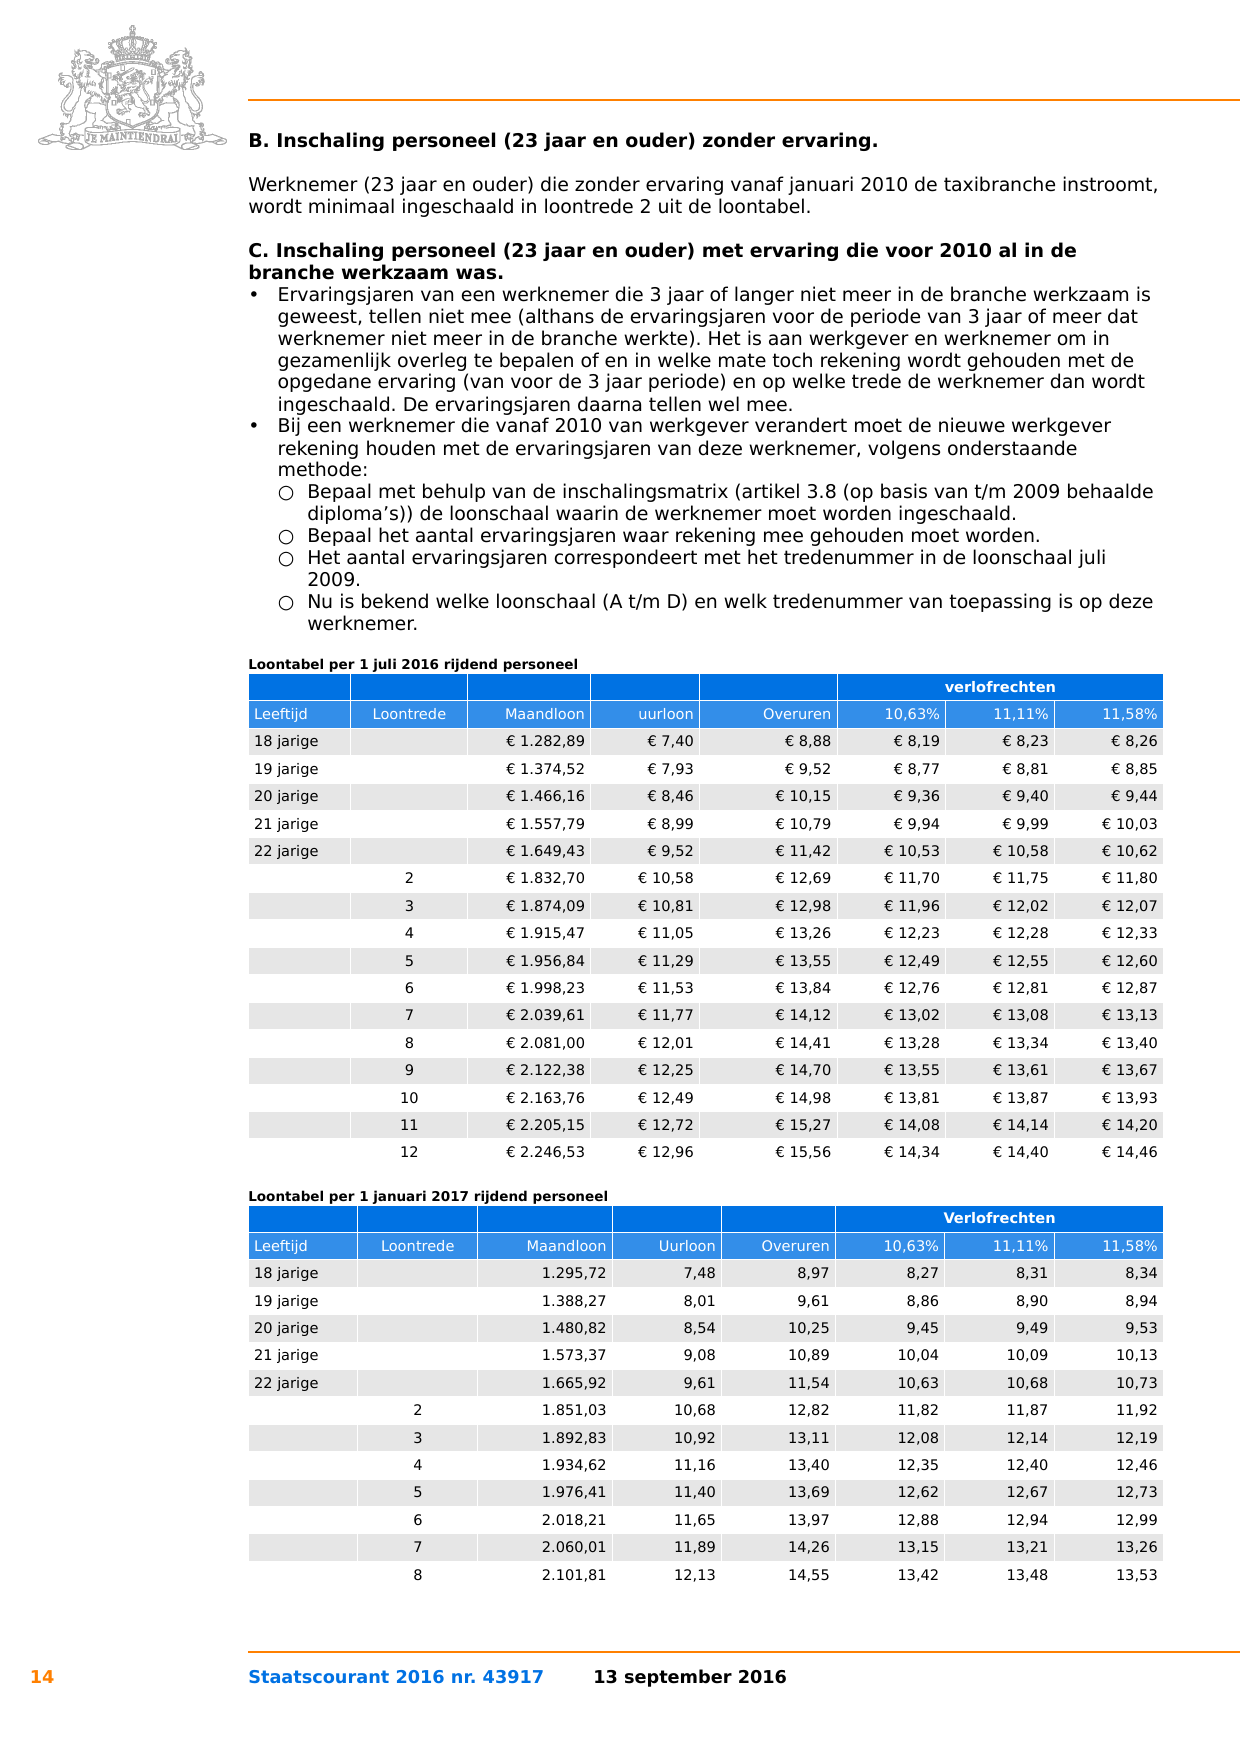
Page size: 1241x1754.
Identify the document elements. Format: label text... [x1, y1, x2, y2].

table_cell 13,53 [1055, 1562, 1163, 1588]
table_cell € 8,81 [946, 756, 1054, 782]
table_cell 7,48 [613, 1260, 721, 1287]
table_cell 8 [358, 1562, 477, 1588]
table_cell € 11,29 [591, 948, 699, 974]
table_cell 11,11% [945, 1233, 1054, 1259]
table_cell € 2.205,15 [468, 1112, 590, 1138]
table_cell [249, 1507, 357, 1533]
table_cell [249, 1425, 357, 1451]
table_cell 21 jarige [249, 1343, 357, 1369]
table_cell 14,26 [722, 1534, 835, 1561]
table_cell [249, 866, 350, 892]
table_cell € 14,46 [1055, 1140, 1163, 1166]
table_cell € 1.915,47 [468, 920, 590, 947]
table_cell 20 jarige [249, 1315, 357, 1342]
table_cell 12,99 [1055, 1507, 1163, 1533]
table_cell € 11,53 [591, 975, 699, 1002]
table_cell € 12,01 [591, 1030, 699, 1056]
table_cell € 13,02 [838, 1003, 945, 1029]
table_cell € 1.466,16 [468, 784, 590, 810]
table_cell [478, 1206, 612, 1232]
table_cell 1.892,83 [478, 1425, 612, 1451]
table_cell 2 [358, 1398, 477, 1424]
table_cell 8,97 [722, 1260, 835, 1287]
table_cell 10,68 [613, 1398, 721, 1424]
table_cell 10,73 [1055, 1370, 1163, 1396]
table_cell [249, 1140, 350, 1166]
table_cell 8 [351, 1030, 467, 1056]
table_cell 10 [351, 1085, 467, 1111]
text Werknemer (23 jaar en ouder) die zonder ervaring vanaf januari 2010 de taxibranche instroomt, wordt minimaal ingeschaald in loontrede 2 uit de loontabel. [248, 174, 1163, 218]
table_cell 10,04 [836, 1343, 944, 1369]
table_cell 11,54 [722, 1370, 835, 1396]
table_cell Leeftijd [249, 701, 350, 728]
table_cell € 9,52 [700, 756, 837, 782]
table_cell 9,08 [613, 1343, 721, 1369]
table_cell 6 [351, 975, 467, 1002]
table_cell 13,40 [722, 1452, 835, 1478]
table_cell € 15,56 [700, 1140, 837, 1166]
text ○ Bepaal het aantal ervaringsjaren waar rekening mee gehouden moet worden. [278, 525, 1163, 547]
table_cell € 12,98 [700, 893, 837, 919]
table_cell € 14,41 [700, 1030, 837, 1056]
table_cell 11,92 [1055, 1398, 1163, 1424]
table_cell 10,25 [722, 1315, 835, 1342]
table_cell € 8,19 [838, 729, 945, 755]
table_cell 8,86 [836, 1288, 944, 1314]
table_cell € 11,96 [838, 893, 945, 919]
table_cell € 7,93 [591, 756, 699, 782]
subtitle C. Inschaling personeel (23 jaar en ouder) met ervaring die voor 2010 al in de branche werkzaam was. [248, 239, 1163, 283]
table_cell € 2.163,76 [468, 1085, 590, 1111]
table_cell € 12,49 [838, 948, 945, 974]
table_cell [249, 948, 350, 974]
table_cell € 13,40 [1055, 1030, 1163, 1056]
table_cell € 10,03 [1055, 811, 1163, 837]
table_cell € 1.956,84 [468, 948, 590, 974]
table_cell € 8,23 [946, 729, 1054, 755]
table_cell 13,21 [945, 1534, 1054, 1561]
table_cell 10,63% [836, 1233, 944, 1259]
table_cell € 11,42 [700, 838, 837, 864]
table_cell € 10,79 [700, 811, 837, 837]
table_cell 7 [351, 1003, 467, 1029]
table_cell € 8,26 [1055, 729, 1163, 755]
table_cell 2.101,81 [478, 1562, 612, 1588]
table_cell € 12,60 [1055, 948, 1163, 974]
table_cell 1.934,62 [478, 1452, 612, 1478]
table_cell 9,61 [613, 1370, 721, 1396]
table_cell € 12,87 [1055, 975, 1163, 1002]
table_cell Loontrede [358, 1233, 477, 1259]
table_cell € 1.874,09 [468, 893, 590, 919]
table_cell 11,40 [613, 1480, 721, 1506]
table_cell Leeftijd [249, 1233, 357, 1259]
table_cell € 12,07 [1055, 893, 1163, 919]
table_cell € 14,70 [700, 1058, 837, 1084]
table_header Loontabel per 1 juli 2016 rijdend personeel [248, 657, 1163, 673]
table_cell € 13,08 [946, 1003, 1054, 1029]
table_cell € 10,58 [591, 866, 699, 892]
table_cell [249, 1534, 357, 1561]
table_cell 13,48 [945, 1562, 1054, 1588]
text ○ Nu is bekend welke loonschaal (A t/m D) en welk tredenummer van toepassing is op deze werknemer. [278, 591, 1163, 635]
table_cell [358, 1206, 477, 1232]
table_cell € 10,15 [700, 784, 837, 810]
text ○ Bepaal met behulp van de inschalingsmatrix (artikel 3.8 (op basis van t/m 2009 behaalde diploma’s)) de loonschaal waarin de werknemer moet worden ingeschaald. [278, 481, 1163, 525]
table_cell € 8,99 [591, 811, 699, 837]
table_cell Maandloon [468, 701, 590, 728]
table_cell 5 [351, 948, 467, 974]
table_cell € 7,40 [591, 729, 699, 755]
table_cell [358, 1260, 477, 1287]
table_cell 10,92 [613, 1425, 721, 1451]
table_cell 6 [358, 1507, 477, 1533]
table_cell [351, 729, 467, 755]
table_cell € 9,44 [1055, 784, 1163, 810]
table_cell € 9,52 [591, 838, 699, 864]
table_cell 11,58% [1055, 1233, 1163, 1259]
table_cell € 13,81 [838, 1085, 945, 1111]
table_cell € 13,34 [946, 1030, 1054, 1056]
table_cell 11,58% [1055, 701, 1163, 728]
table_cell 1.295,72 [478, 1260, 612, 1287]
table_cell 2 [351, 866, 467, 892]
table_cell € 12,33 [1055, 920, 1163, 947]
table_cell € 1.282,89 [468, 729, 590, 755]
table_cell 11,87 [945, 1398, 1054, 1424]
table_cell Uurloon [613, 1233, 721, 1259]
table_cell [351, 756, 467, 782]
table_cell 3 [358, 1425, 477, 1451]
table_cell 1.665,92 [478, 1370, 612, 1396]
table_cell 12,88 [836, 1507, 944, 1533]
table_cell verlofrechten [838, 674, 1163, 700]
table_cell [249, 1085, 350, 1111]
table_cell € 13,26 [700, 920, 837, 947]
table_cell 12,08 [836, 1425, 944, 1451]
table_cell 8,31 [945, 1260, 1054, 1287]
table_cell 20 jarige [249, 784, 350, 810]
table_cell 19 jarige [249, 1288, 357, 1314]
table_cell [249, 1003, 350, 1029]
table_cell 12,82 [722, 1398, 835, 1424]
table_cell 18 jarige [249, 729, 350, 755]
table_cell € 1.998,23 [468, 975, 590, 1002]
table_cell € 1.832,70 [468, 866, 590, 892]
table_cell 14,55 [722, 1562, 835, 1588]
table_cell [700, 674, 837, 700]
table_cell € 13,87 [946, 1085, 1054, 1111]
table_cell 18 jarige [249, 1260, 357, 1287]
table_cell 13,11 [722, 1425, 835, 1451]
table_cell [358, 1315, 477, 1342]
table_cell [249, 1206, 357, 1232]
table_cell 8,34 [1055, 1260, 1163, 1287]
table_cell [249, 1562, 357, 1588]
table_cell [249, 920, 350, 947]
table_cell [249, 1058, 350, 1084]
table_cell € 11,75 [946, 866, 1054, 892]
table_cell € 10,81 [591, 893, 699, 919]
table_cell € 12,81 [946, 975, 1054, 1002]
table_cell € 2.122,38 [468, 1058, 590, 1084]
table_header Loontabel per 1 januari 2017 rijdend personeel [248, 1189, 1163, 1204]
table_cell 4 [351, 920, 467, 947]
table_cell 1.851,03 [478, 1398, 612, 1424]
table_cell € 13,13 [1055, 1003, 1163, 1029]
table_cell 11 [351, 1112, 467, 1138]
table_cell € 9,99 [946, 811, 1054, 837]
table_cell € 14,14 [946, 1112, 1054, 1138]
table_cell € 9,40 [946, 784, 1054, 810]
table_cell € 14,40 [946, 1140, 1054, 1166]
table_cell [249, 1480, 357, 1506]
table_cell € 10,53 [838, 838, 945, 864]
table_cell 11,65 [613, 1507, 721, 1533]
subtitle B. Inschaling personeel (23 jaar en ouder) zonder ervaring. [248, 130, 1163, 152]
table_cell € 14,08 [838, 1112, 945, 1138]
table_cell € 8,85 [1055, 756, 1163, 782]
table_cell 2.018,21 [478, 1507, 612, 1533]
table_cell € 1.557,79 [468, 811, 590, 837]
table_cell € 14,34 [838, 1140, 945, 1166]
table_cell [468, 674, 590, 700]
table_cell [351, 674, 467, 700]
table_cell € 12,25 [591, 1058, 699, 1084]
table_cell 8,90 [945, 1288, 1054, 1314]
table_cell 5 [358, 1480, 477, 1506]
table_cell [249, 975, 350, 1002]
table_cell € 2.039,61 [468, 1003, 590, 1029]
table_cell € 13,67 [1055, 1058, 1163, 1084]
table_cell 3 [351, 893, 467, 919]
table_cell [249, 1112, 350, 1138]
table_cell € 15,27 [700, 1112, 837, 1138]
table_cell 12,13 [613, 1562, 721, 1588]
table_cell 11,89 [613, 1534, 721, 1561]
table_cell 22 jarige [249, 1370, 357, 1396]
table_cell € 12,28 [946, 920, 1054, 947]
table_cell 1.480,82 [478, 1315, 612, 1342]
table_cell € 12,72 [591, 1112, 699, 1138]
table_cell 13,69 [722, 1480, 835, 1506]
table_cell € 14,20 [1055, 1112, 1163, 1138]
table_cell [358, 1343, 477, 1369]
table_cell 13,26 [1055, 1534, 1163, 1561]
table_cell 13,15 [836, 1534, 944, 1561]
table_cell 12 [351, 1140, 467, 1166]
table_cell 12,35 [836, 1452, 944, 1478]
table_cell € 10,58 [946, 838, 1054, 864]
table_cell 13,97 [722, 1507, 835, 1533]
table_cell € 12,23 [838, 920, 945, 947]
table_cell Maandloon [478, 1233, 612, 1259]
table_cell € 9,94 [838, 811, 945, 837]
table_cell 12,46 [1055, 1452, 1163, 1478]
table_cell € 12,55 [946, 948, 1054, 974]
table_cell 10,68 [945, 1370, 1054, 1396]
table_cell 9 [351, 1058, 467, 1084]
table_cell 11,82 [836, 1398, 944, 1424]
table_cell [358, 1288, 477, 1314]
table_cell € 12,76 [838, 975, 945, 1002]
table_cell [351, 838, 467, 864]
table_cell [613, 1206, 721, 1232]
table_cell 1.976,41 [478, 1480, 612, 1506]
table_cell € 12,69 [700, 866, 837, 892]
table_cell € 13,61 [946, 1058, 1054, 1084]
table_cell € 11,80 [1055, 866, 1163, 892]
table_cell € 13,28 [838, 1030, 945, 1056]
text • Ervaringsjaren van een werknemer die 3 jaar of langer niet meer in de branche werkzaam is geweest, tellen niet mee (althans de ervaringsjaren voor de periode van 3 jaar of meer dat werknemer niet meer in de branche werkte). Het is aan werkgever en werknemer om in gezamenlijk overleg te bepalen of en in welke mate toch rekening wordt gehouden met de opgedane ervaring (van voor de 3 jaar periode) en op welke trede de werknemer dan wordt ingeschaald. De ervaringsjaren daarna tellen wel mee. [248, 283, 1163, 415]
table_cell € 13,93 [1055, 1085, 1163, 1111]
table_cell 12,73 [1055, 1480, 1163, 1506]
table_cell 1.388,27 [478, 1288, 612, 1314]
table_cell [591, 674, 699, 700]
table_cell [249, 1398, 357, 1424]
table_cell € 12,96 [591, 1140, 699, 1166]
table_cell 9,49 [945, 1315, 1054, 1342]
table_cell € 14,98 [700, 1085, 837, 1111]
table_cell Loontrede [351, 701, 467, 728]
table_cell 8,27 [836, 1260, 944, 1287]
table_cell 22 jarige [249, 838, 350, 864]
table_cell 10,09 [945, 1343, 1054, 1369]
table_cell 9,61 [722, 1288, 835, 1314]
table_cell [249, 1030, 350, 1056]
table_cell [351, 784, 467, 810]
table_cell 8,01 [613, 1288, 721, 1314]
table_cell [249, 674, 350, 700]
table_cell € 1.649,43 [468, 838, 590, 864]
table_cell € 13,55 [700, 948, 837, 974]
table_cell € 14,12 [700, 1003, 837, 1029]
table_cell Overuren [700, 701, 837, 728]
table_cell € 2.246,53 [468, 1140, 590, 1166]
table_cell 12,62 [836, 1480, 944, 1506]
table_cell 19 jarige [249, 756, 350, 782]
table_cell € 11,70 [838, 866, 945, 892]
table_cell Verlofrechten [836, 1206, 1163, 1232]
table_cell € 13,55 [838, 1058, 945, 1084]
text • Bij een werknemer die vanaf 2010 van werkgever verandert moet de nieuwe werkgever rekening houden met de ervaringsjaren van deze werknemer, volgens onderstaande methode: [248, 415, 1163, 481]
table_cell € 10,62 [1055, 838, 1163, 864]
text ○ Het aantal ervaringsjaren correspondeert met het tredenummer in de loonschaal juli 2009. [278, 547, 1163, 591]
table_cell € 9,36 [838, 784, 945, 810]
table_cell 8,54 [613, 1315, 721, 1342]
table_cell 8,94 [1055, 1288, 1163, 1314]
table_cell € 12,49 [591, 1085, 699, 1111]
table_cell 1.573,37 [478, 1343, 612, 1369]
table_cell € 12,02 [946, 893, 1054, 919]
table_cell 4 [358, 1452, 477, 1478]
table_cell € 8,77 [838, 756, 945, 782]
table_cell 12,14 [945, 1425, 1054, 1451]
table_cell € 8,88 [700, 729, 837, 755]
table_cell 10,63 [836, 1370, 944, 1396]
table_cell Overuren [722, 1233, 835, 1259]
table_cell 12,67 [945, 1480, 1054, 1506]
picture [38, 25, 227, 150]
table_cell 12,19 [1055, 1425, 1163, 1451]
table_cell 12,40 [945, 1452, 1054, 1478]
table_cell [358, 1370, 477, 1396]
table_cell [351, 811, 467, 837]
table_cell 7 [358, 1534, 477, 1561]
table_cell € 11,77 [591, 1003, 699, 1029]
table_cell 12,94 [945, 1507, 1054, 1533]
table_cell 10,13 [1055, 1343, 1163, 1369]
table_cell 13,42 [836, 1562, 944, 1588]
table_cell 21 jarige [249, 811, 350, 837]
table_cell € 1.374,52 [468, 756, 590, 782]
table_cell 11,11% [946, 701, 1054, 728]
table_cell € 13,84 [700, 975, 837, 1002]
table_cell 11,16 [613, 1452, 721, 1478]
table_cell [722, 1206, 835, 1232]
table_cell 9,45 [836, 1315, 944, 1342]
table_cell [249, 893, 350, 919]
table_cell 10,63% [838, 701, 945, 728]
table_cell [249, 1452, 357, 1478]
table_cell uurloon [591, 701, 699, 728]
table_cell € 8,46 [591, 784, 699, 810]
table_cell 9,53 [1055, 1315, 1163, 1342]
table_cell € 11,05 [591, 920, 699, 947]
table_cell € 2.081,00 [468, 1030, 590, 1056]
table_cell 10,89 [722, 1343, 835, 1369]
table_cell 2.060,01 [478, 1534, 612, 1561]
